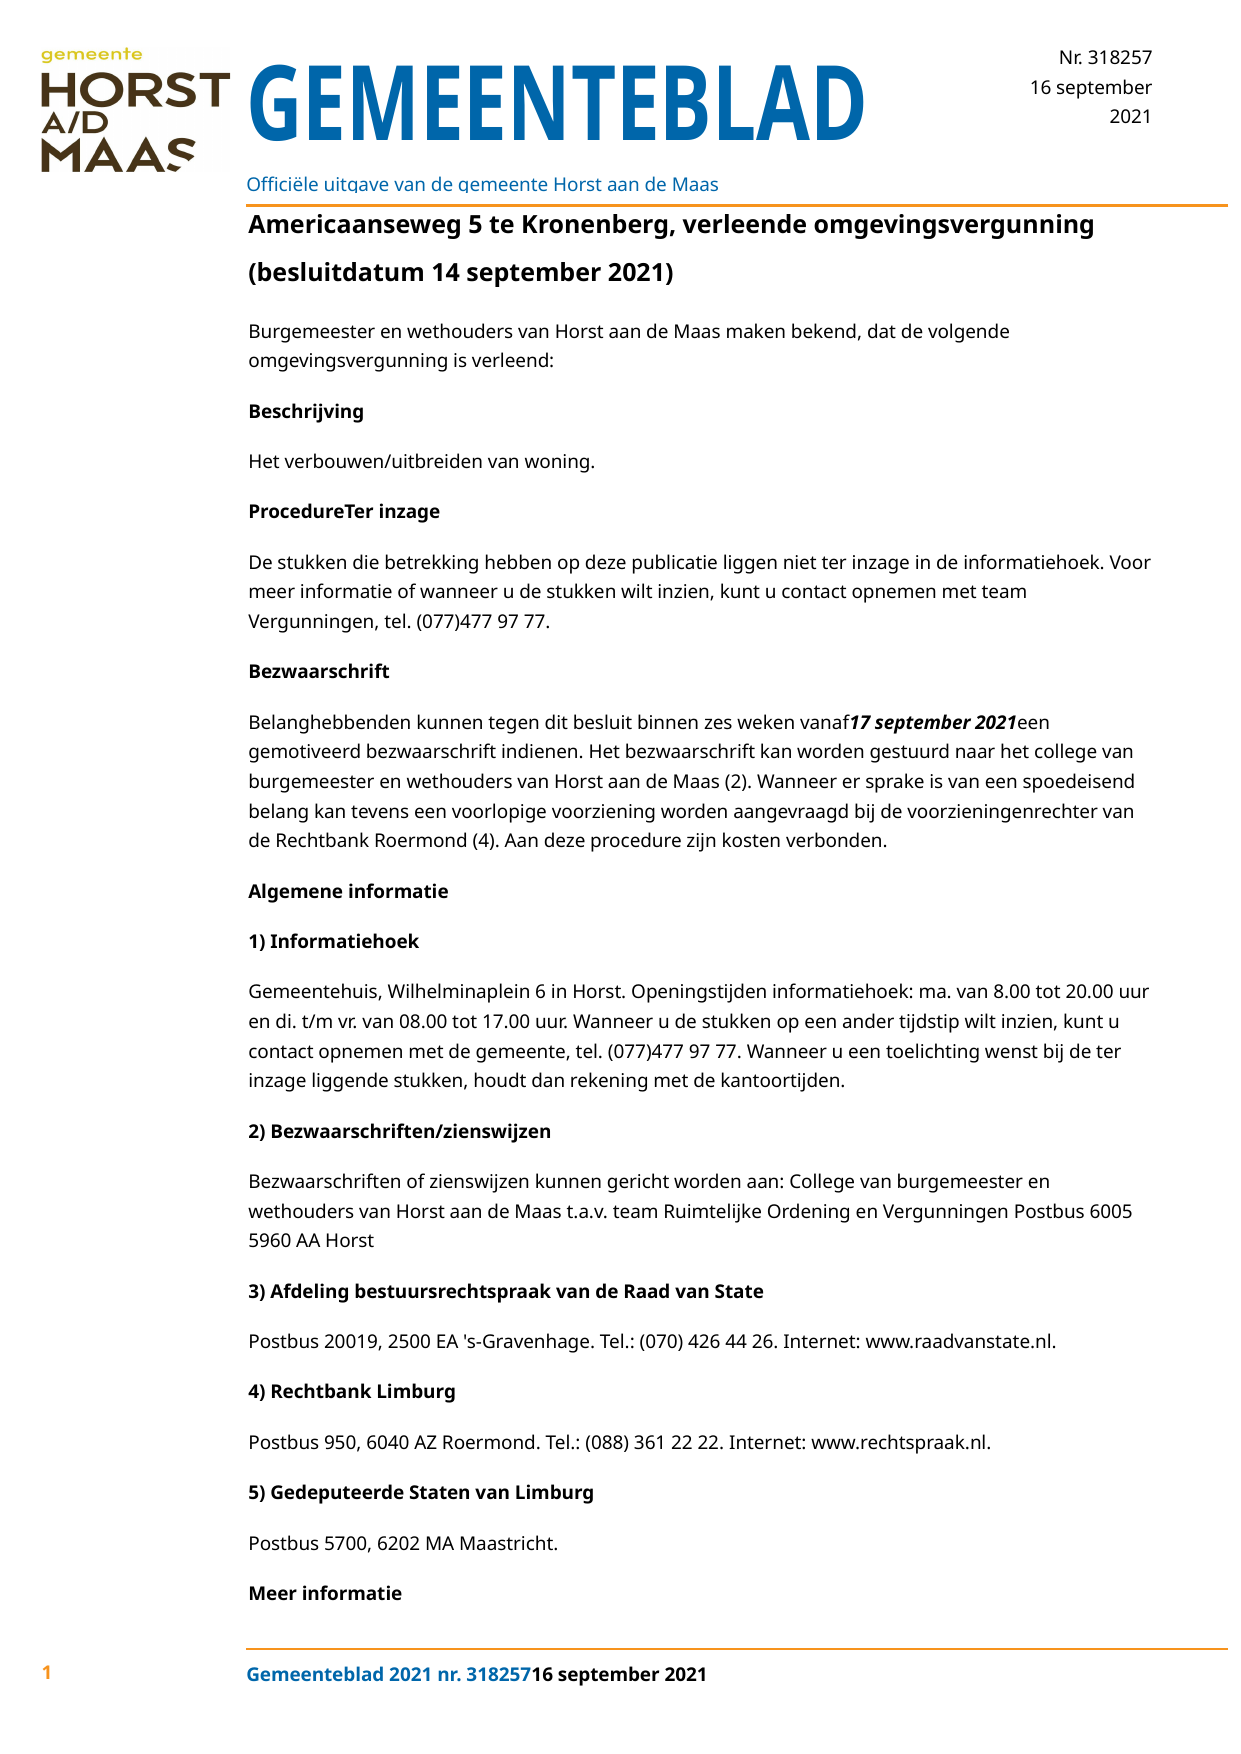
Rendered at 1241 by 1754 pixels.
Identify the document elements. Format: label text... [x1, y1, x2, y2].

text 3) Afdeling bestuursrechtspraak van de Raad van State [248, 1278, 1152, 1304]
text De stukken die betrekking hebben op deze publicatie liggen niet ter inzage in de informatiehoek. Voor meer informatie of wanneer u de stukken wilt inzien, kunt u contact opnemen met team Vergunningen, tel. (077)477 97 77. [248, 549, 1152, 634]
text ProcedureTer inzage [248, 499, 1152, 524]
text 2) Bezwaarschriften/zienswijzen [248, 1118, 1152, 1144]
text Beschrijving [248, 398, 1152, 424]
text Postbus 20019, 2500 EA 's-Gravenhage. Tel.: (070) 426 44 26. Internet: www.raadvanstate.nl. [248, 1328, 1152, 1354]
text Algemene informatie [248, 878, 1152, 904]
text Gemeentehuis, Wilhelminaplein 6 in Horst. Openingstijden informatiehoek: ma. van 8.00 tot 20.00 uur en di. t/m vr. van 08.00 tot 17.00 uur. Wanneer u de stukken op een ander tijdstip wilt inzien, kunt u contact opnemen met de gemeente, tel. (077)477 97 77. Wanneer u een toelichting wenst bij de ter inzage liggende stukken, houdt dan rekening met de kantoortijden. [248, 979, 1152, 1093]
text Het verbouwen/uitbreiden van woning. [248, 448, 1152, 474]
text 1) Informatiehoek [248, 928, 1152, 954]
text Postbus 950, 6040 AZ Roermond. Tel.: (088) 361 22 22. Internet: www.rechtspraak.nl. [248, 1429, 1152, 1455]
text 4) Rechtbank Limburg [248, 1379, 1152, 1404]
picture [41, 47, 231, 172]
text Bezwaarschriften of zienswijzen kunnen gericht worden aan: College van burgemeester en wethouders van Horst aan de Maas t.a.v. team Ruimtelijke Ordening en Vergunningen Postbus 6005 5960 AA Horst [248, 1168, 1152, 1253]
text Meer informatie [248, 1580, 1152, 1606]
text Belanghebbenden kunnen tegen dit besluit binnen zes weken vanaf17 september 2021een gemotiveerd bezwaarschrift indienen. Het bezwaarschrift kan worden gestuurd naar het college van burgemeester en wethouders van Horst aan de Maas (2). Wanneer er sprake is van een spoedeisend belang kan tevens een voorlopige voorziening worden aangevraagd bij de voorzieningenrechter van de Rechtbank Roermond (4). Aan deze procedure zijn kosten verbonden. [248, 709, 1152, 853]
text Postbus 5700, 6202 MA Maastricht. [248, 1530, 1152, 1556]
text Burgemeester en wethouders van Horst aan de Maas maken bekend, dat de volgende omgevingsvergunning is verleend: [248, 318, 1152, 373]
text Bezwaarschrift [248, 659, 1152, 684]
text Americaanseweg 5 te Kronenberg, verleende omgevingsvergunning (besluitdatum 14 september 2021) [248, 207, 1152, 288]
text 5) Gedeputeerde Staten van Limburg [248, 1479, 1152, 1505]
